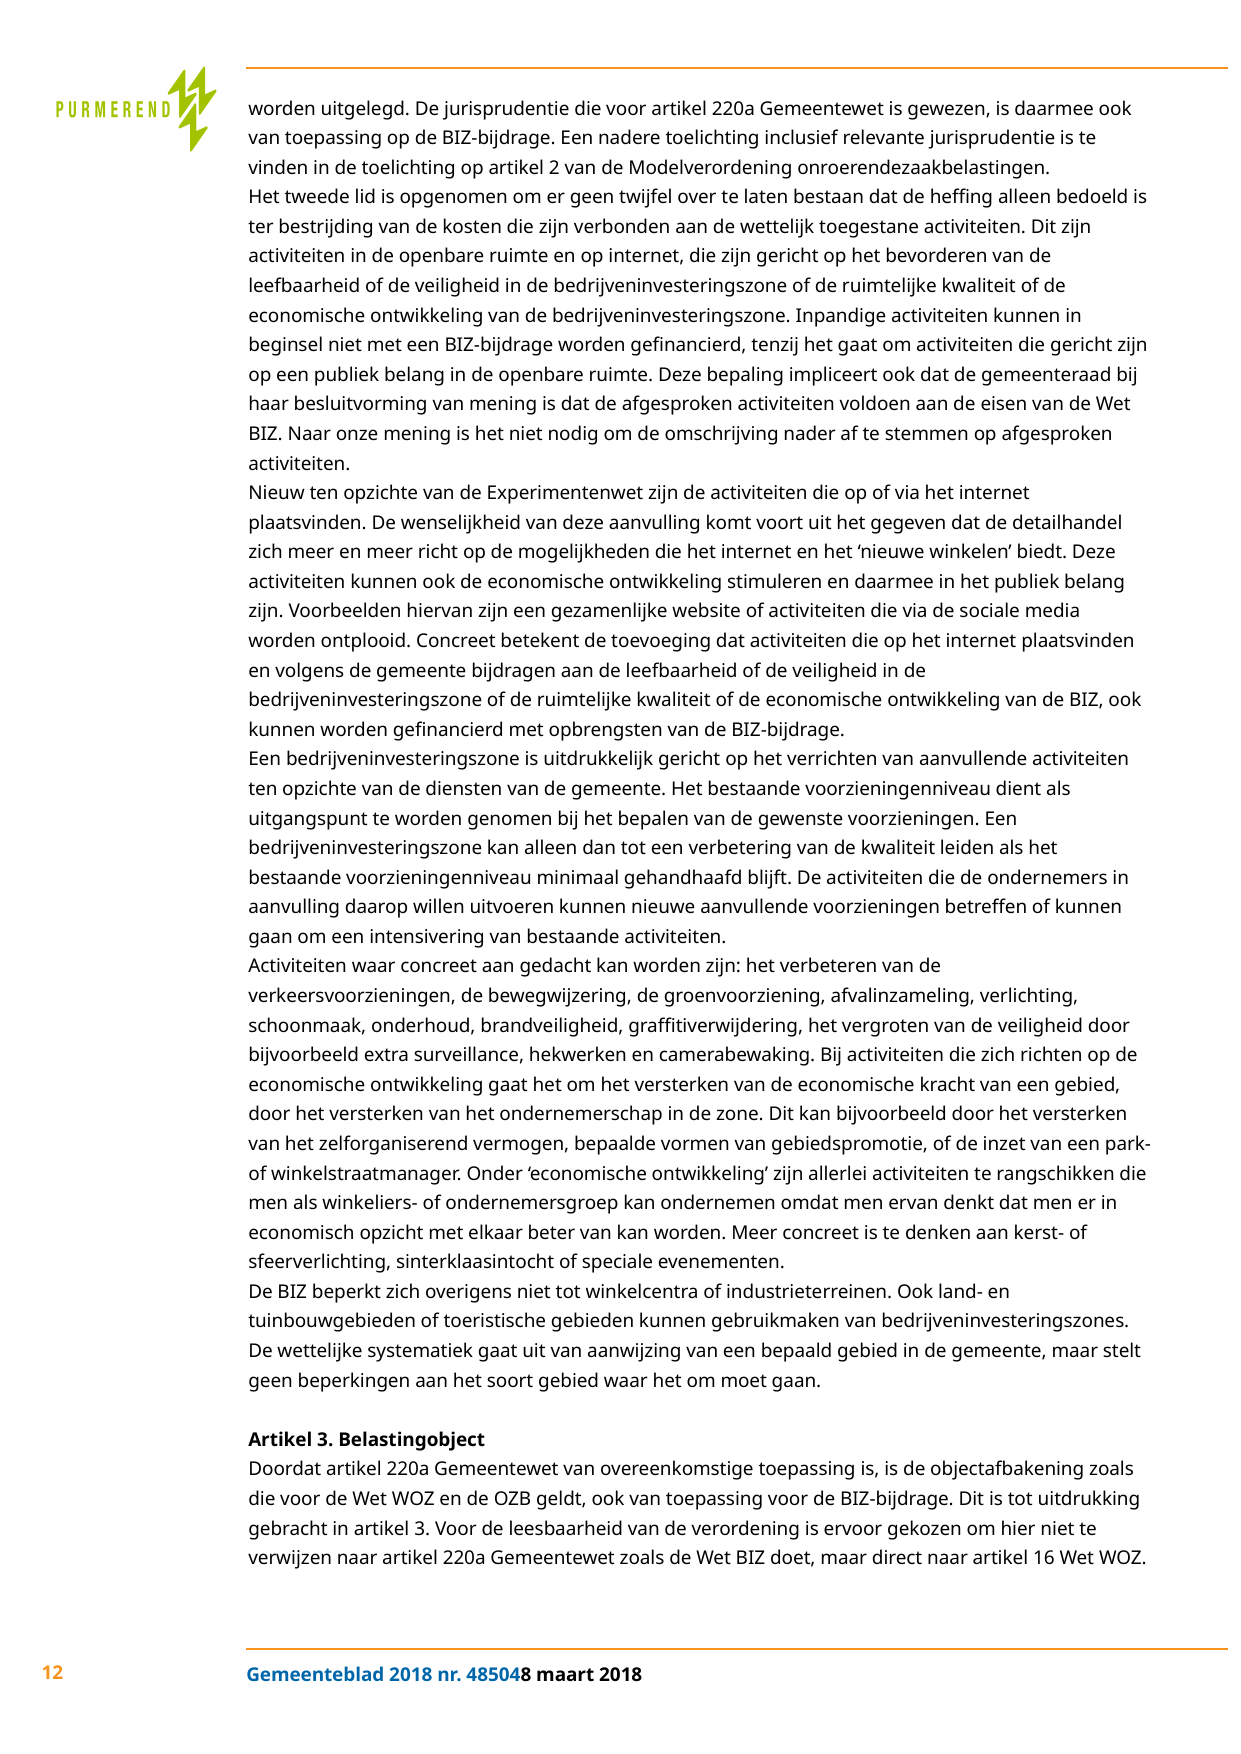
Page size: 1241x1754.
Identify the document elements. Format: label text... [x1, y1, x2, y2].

text Nieuw ten opzichte van de Experimentenwet zijn de activiteiten die op of via het internet plaatsvinden. De wenselijkheid van deze aanvulling komt voort uit het gegeven dat de detailhandel zich meer en meer richt op de mogelijkheden die het internet en het ‘nieuwe winkelen’ biedt. Deze activiteiten kunnen ook de economische ontwikkeling stimuleren en daarmee in het publiek belang zijn. Voorbeelden hiervan zijn een gezamenlijke website of activiteiten die via de sociale media worden ontplooid. Concreet betekent de toevoeging dat activiteiten die op het internet plaatsvinden en volgens de gemeente bijdragen aan de leefbaarheid of de veiligheid in de bedrijveninvesteringszone of de ruimtelijke kwaliteit of de economische ontwikkeling van de BIZ, ook kunnen worden gefinancierd met opbrengsten van de BIZ-bijdrage. [248, 479, 1152, 742]
text Activiteiten waar concreet aan gedacht kan worden zijn: het verbeteren van de verkeersvoorzieningen, de bewegwijzering, de groenvoorziening, afvalinzameling, verlichting, schoonmaak, onderhoud, brandveiligheid, graffitiverwijdering, het vergroten van de veiligheid door bijvoorbeeld extra surveillance, hekwerken en camerabewaking. Bij activiteiten die zich richten op de economische ontwikkeling gaat het om het versterken van de economische kracht van een gebied, door het versterken van het ondernemerschap in de zone. Dit kan bijvoorbeeld door het versterken van het zelforganiserend vermogen, bepaalde vormen van gebiedspromotie, of de inzet van een park- of winkelstraatmanager. Onder ‘economische ontwikkeling’ zijn allerlei activiteiten te rangschikken die men als winkeliers- of ondernemersgroep kan ondernemen omdat men ervan denkt dat men er in economisch opzicht met elkaar beter van kan worden. Meer concreet is te denken aan kerst- of sfeerverlichting, sinterklaasintocht of speciale evenementen. [248, 953, 1152, 1274]
text Een bedrijveninvesteringszone is uitdrukkelijk gericht op het verrichten van aanvullende activiteiten ten opzichte van de diensten van de gemeente. Het bestaande voorzieningenniveau dient als uitgangspunt te worden genomen bij het bepalen van de gewenste voorzieningen. Een bedrijveninvesteringszone kan alleen dan tot een verbetering van de kwaliteit leiden als het bestaande voorzieningenniveau minimaal gehandhaafd blijft. De activiteiten die de ondernemers in aanvulling daarop willen uitvoeren kunnen nieuwe aanvullende voorzieningen betreffen of kunnen gaan om een intensivering van bestaande activiteiten. [248, 746, 1152, 949]
text worden uitgelegd. De jurisprudentie die voor artikel 220a Gemeentewet is gewezen, is daarmee ook van toepassing op de BIZ-bijdrage. Een nadere toelichting inclusief relevante jurisprudentie is te vinden in de toelichting op artikel 2 van de Modelverordening onroerendezaakbelastingen. [248, 95, 1152, 180]
picture [41, 47, 231, 172]
text De BIZ beperkt zich overigens niet tot winkelcentra of industrieterreinen. Ook land- en tuinbouwgebieden of toeristische gebieden kunnen gebruikmaken van bedrijveninvesteringszones. De wettelijke systematiek gaat uit van aanwijzing van een bepaald gebied in de gemeente, maar stelt geen beperkingen aan het soort gebied waar het om moet gaan. [248, 1278, 1152, 1393]
text Doordat artikel 220a Gemeentewet van overeenkomstige toepassing is, is de objectafbakening zoals die voor de Wet WOZ en de OZB geldt, ook van toepassing voor de BIZ-bijdrage. Dit is tot uitdrukking gebracht in artikel 3. Voor de leesbaarheid van de verordening is ervoor gekozen om hier niet te verwijzen naar artikel 220a Gemeentewet zoals de Wet BIZ doet, maar direct naar artikel 16 Wet WOZ. [248, 1456, 1152, 1570]
text Artikel 3. Belastingobject [248, 1426, 1152, 1452]
text Het tweede lid is opgenomen om er geen twijfel over te laten bestaan dat de heffing alleen bedoeld is ter bestrijding van de kosten die zijn verbonden aan de wettelijk toegestane activiteiten. Dit zijn activiteiten in de openbare ruimte en op internet, die zijn gericht op het bevorderen van de leefbaarheid of de veiligheid in de bedrijveninvesteringszone of de ruimtelijke kwaliteit of de economische ontwikkeling van de bedrijveninvesteringszone. Inpandige activiteiten kunnen in beginsel niet met een BIZ-bijdrage worden gefinancierd, tenzij het gaat om activiteiten die gericht zijn op een publiek belang in de openbare ruimte. Deze bepaling impliceert ook dat de gemeenteraad bij haar besluitvorming van mening is dat de afgesproken activiteiten voldoen aan de eisen van de Wet BIZ. Naar onze mening is het niet nodig om de omschrijving nader af te stemmen op afgesproken activiteiten. [248, 183, 1152, 476]
